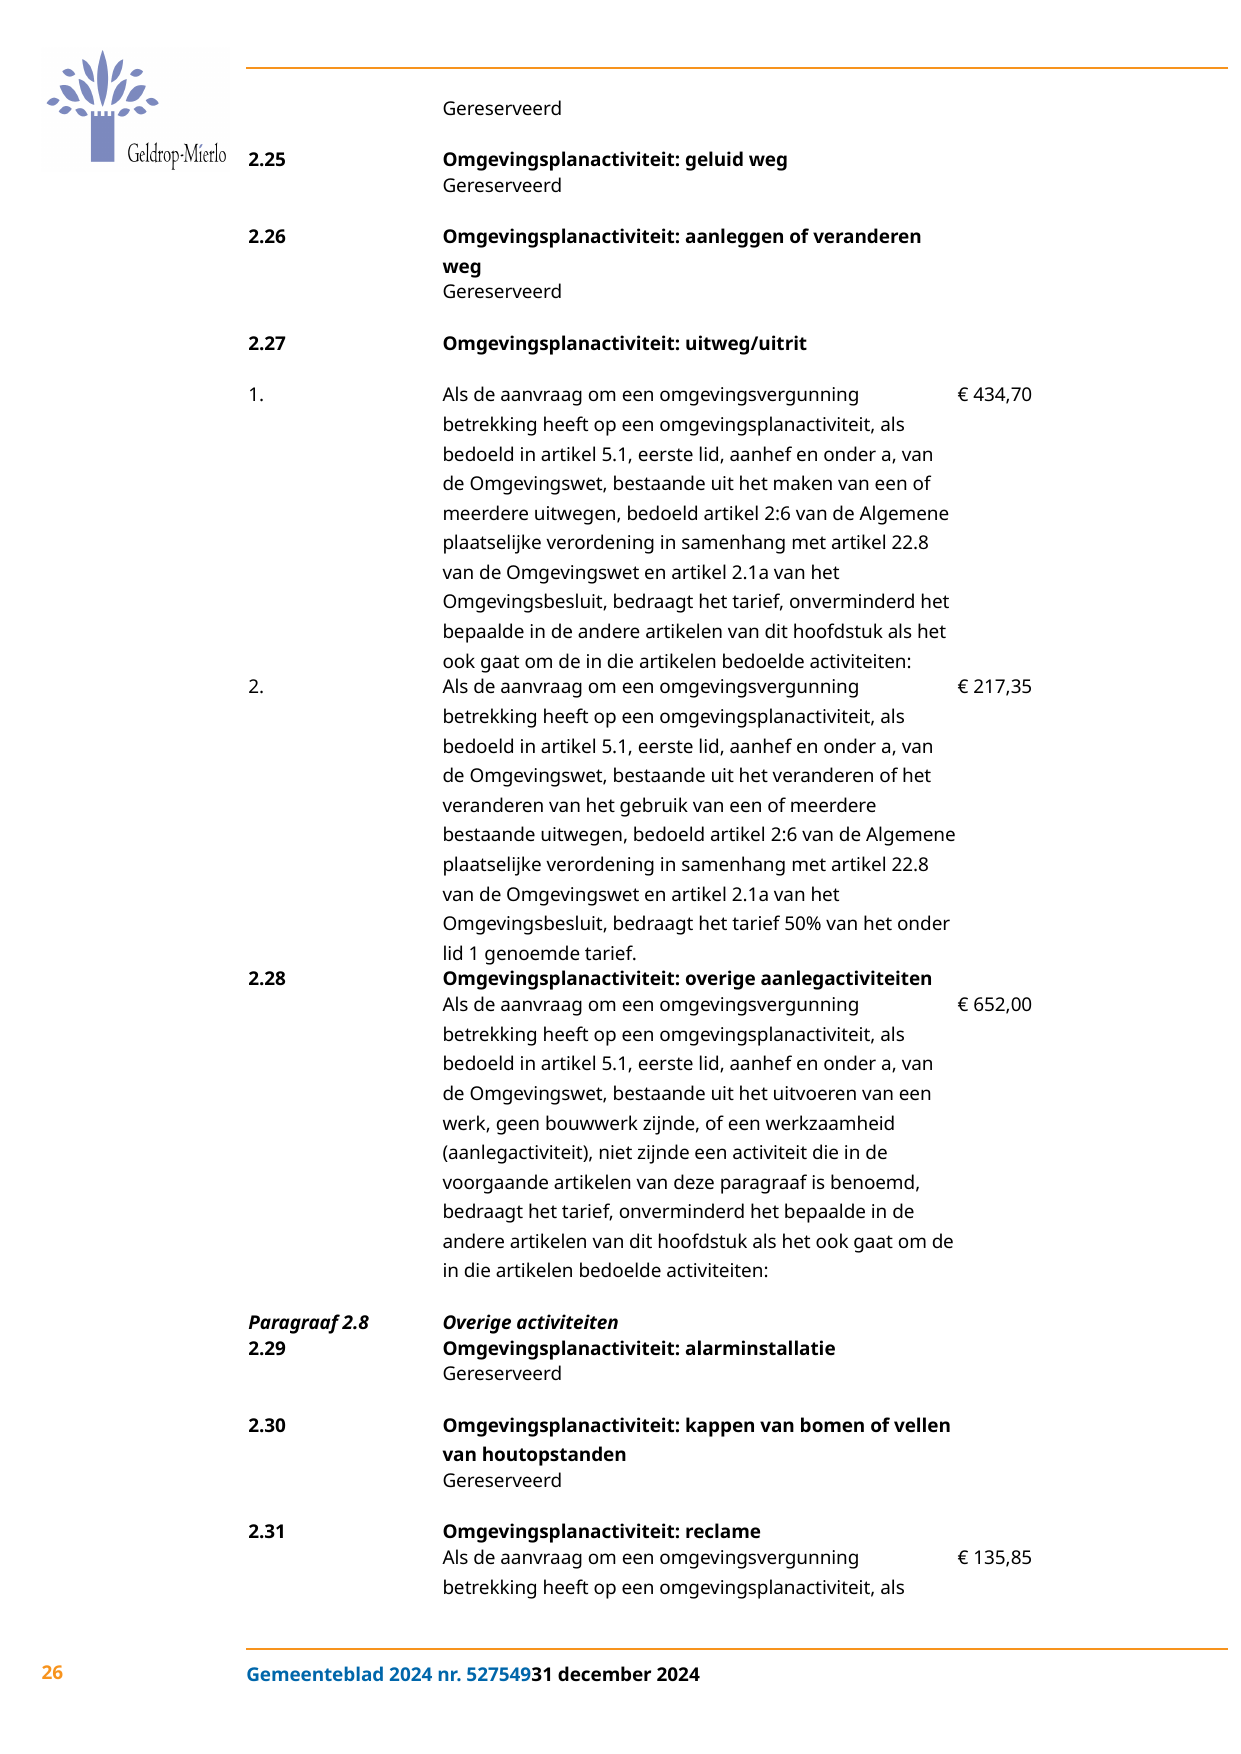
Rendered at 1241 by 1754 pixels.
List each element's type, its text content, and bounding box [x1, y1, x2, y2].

table_cell [248, 279, 442, 304]
table_cell € 434,70 [958, 382, 1152, 674]
table_cell [958, 1519, 1152, 1544]
table_cell 2. [248, 674, 442, 966]
table_cell € 217,35 [958, 674, 1152, 966]
table_cell Als de aanvraag om een omgevingsvergunning betrekking heeft op een omgevingsplanactiviteit, als bedoeld in artikel 5.1, eerste lid, aanhef en onder a, van de Omgevingswet, bestaande uit het uitvoeren van een werk, geen bouwwerk zijnde, of een werkzaamheid (aanlegactiviteit), niet zijnde een activiteit die in de voorgaande artikelen van deze paragraaf is benoemd, bedraagt het tarief, onverminderd het bepaalde in de andere artikelen van dit hoofdstuk als het ook gaat om de in die artikelen bedoelde activiteiten: [442, 991, 957, 1283]
table_cell 2.28 [248, 966, 442, 991]
table_cell Omgevingsplanactiviteit: alarminstallatie [442, 1335, 957, 1361]
table_cell Omgevingsplanactiviteit: uitweg/uitrit [442, 330, 957, 356]
table_cell [248, 1467, 442, 1493]
table_cell [958, 356, 1152, 382]
table_cell [958, 172, 1152, 198]
table_cell Gereserveerd [442, 1467, 957, 1493]
table_cell [442, 305, 957, 330]
table_cell [958, 1283, 1152, 1309]
table_cell [248, 95, 442, 121]
table_cell [248, 1283, 442, 1309]
picture [41, 47, 231, 172]
table_cell [958, 95, 1152, 121]
table_cell [958, 1386, 1152, 1412]
table_cell [248, 1361, 442, 1386]
table_cell [442, 198, 957, 223]
table_cell [248, 1493, 442, 1519]
table_cell [958, 224, 1152, 279]
table_cell [442, 121, 957, 146]
table_cell 2.29 [248, 1335, 442, 1361]
table_cell [958, 146, 1152, 172]
table_cell Omgevingsplanactiviteit: overige aanlegactiviteiten [442, 966, 957, 991]
table_cell 2.25 [248, 146, 442, 172]
table_cell [248, 1545, 442, 1600]
table_cell [248, 991, 442, 1283]
table_cell Gereserveerd [442, 95, 957, 121]
table_cell Omgevingsplanactiviteit: aanleggen of veranderen weg [442, 224, 957, 279]
table_cell [958, 305, 1152, 330]
table_cell Omgevingsplanactiviteit: kappen van bomen of vellen van houtopstanden [442, 1412, 957, 1467]
table_cell Gereserveerd [442, 172, 957, 198]
table_cell [958, 1467, 1152, 1493]
table_cell [958, 121, 1152, 146]
table_cell [248, 172, 442, 198]
table_cell [248, 121, 442, 146]
table_cell [442, 1283, 957, 1309]
table_cell [958, 198, 1152, 223]
table_cell Paragraaf 2.8 [248, 1309, 442, 1335]
table_cell € 652,00 [958, 991, 1152, 1283]
table_cell [248, 356, 442, 382]
table_cell € 135,85 [958, 1545, 1152, 1600]
table_cell [958, 330, 1152, 356]
table_cell [958, 1309, 1152, 1335]
table_cell 2.31 [248, 1519, 442, 1544]
table_cell 2.30 [248, 1412, 442, 1467]
table_cell 1. [248, 382, 442, 674]
table_cell Omgevingsplanactiviteit: geluid weg [442, 146, 957, 172]
table_cell [958, 279, 1152, 304]
table_cell 2.27 [248, 330, 442, 356]
table_cell [248, 305, 442, 330]
table_cell Als de aanvraag om een omgevingsvergunning betrekking heeft op een omgevingsplanactiviteit, als [442, 1545, 957, 1600]
table_cell [958, 1412, 1152, 1467]
table_cell [248, 1386, 442, 1412]
table_cell Als de aanvraag om een omgevingsvergunning betrekking heeft op een omgevingsplanactiviteit, als bedoeld in artikel 5.1, eerste lid, aanhef en onder a, van de Omgevingswet, bestaande uit het veranderen of het veranderen van het gebruik van een of meerdere bestaande uitwegen, bedoeld artikel 2:6 van de Algemene plaatselijke verordening in samenhang met artikel 22.8 van de Omgevingswet en artikel 2.1a van het Omgevingsbesluit, bedraagt het tarief 50% van het onder lid 1 genoemde tarief. [442, 674, 957, 966]
table_cell [442, 356, 957, 382]
table_cell Gereserveerd [442, 279, 957, 304]
table_cell [958, 966, 1152, 991]
table_cell [442, 1493, 957, 1519]
table_cell [958, 1493, 1152, 1519]
table_cell [442, 1386, 957, 1412]
table_cell 2.26 [248, 224, 442, 279]
table_cell Omgevingsplanactiviteit: reclame [442, 1519, 957, 1544]
table_cell Overige activiteiten [442, 1309, 957, 1335]
table_cell [248, 198, 442, 223]
table_cell Gereserveerd [442, 1361, 957, 1386]
table_cell [958, 1361, 1152, 1386]
table_cell [958, 1335, 1152, 1361]
table_cell Als de aanvraag om een omgevingsvergunning betrekking heeft op een omgevingsplanactiviteit, als bedoeld in artikel 5.1, eerste lid, aanhef en onder a, van de Omgevingswet, bestaande uit het maken van een of meerdere uitwegen, bedoeld artikel 2:6 van de Algemene plaatselijke verordening in samenhang met artikel 22.8 van de Omgevingswet en artikel 2.1a van het Omgevingsbesluit, bedraagt het tarief, onverminderd het bepaalde in de andere artikelen van dit hoofdstuk als het ook gaat om de in die artikelen bedoelde activiteiten: [442, 382, 957, 674]
